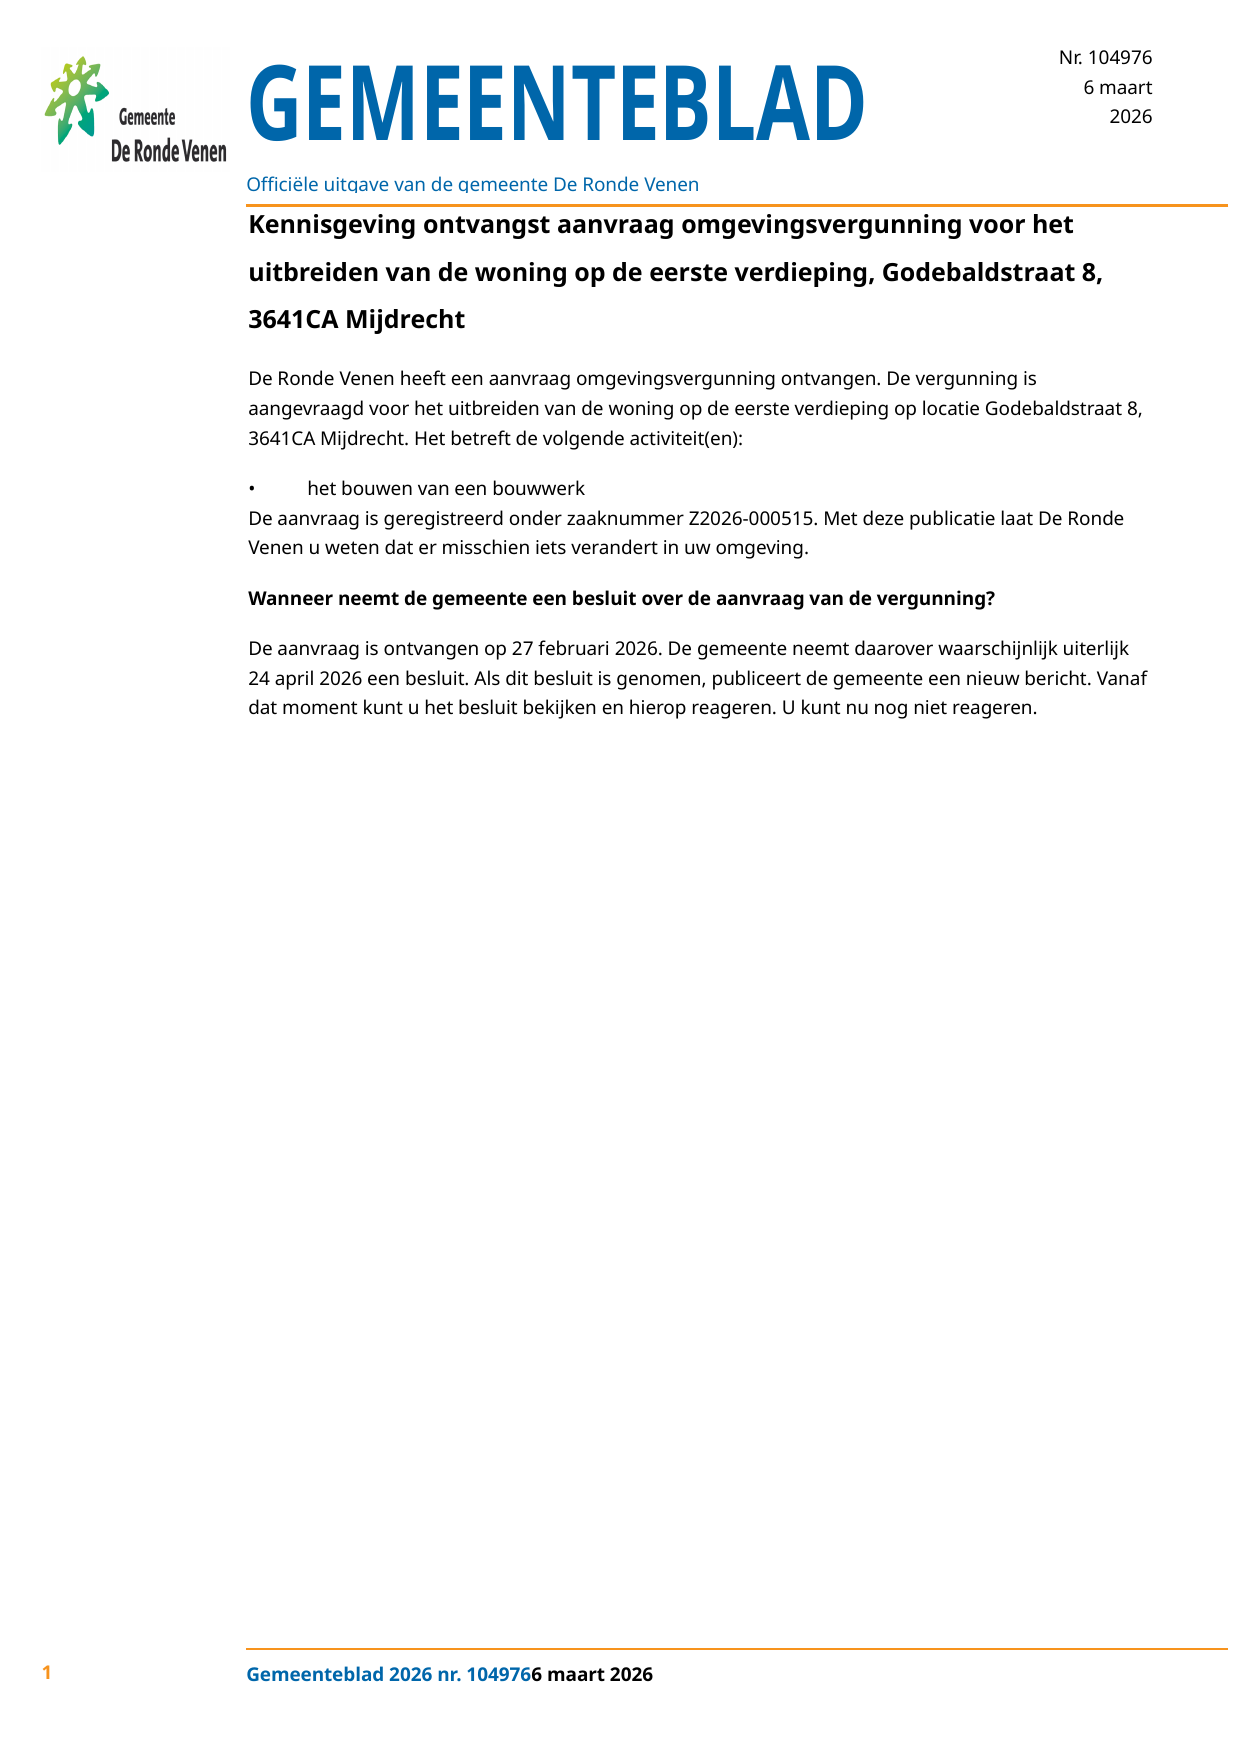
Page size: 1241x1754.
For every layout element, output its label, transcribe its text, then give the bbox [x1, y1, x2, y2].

picture [41, 47, 231, 172]
text Kennisgeving ontvangst aanvraag omgevingsvergunning voor het uitbreiden van de woning op de eerste verdieping, Godebaldstraat 8, 3641CA Mijdrecht [248, 207, 1152, 336]
text De Ronde Venen heeft een aanvraag omgevingsvergunning ontvangen. De vergunning is aangevraagd voor het uitbreiden van de woning op de eerste verdieping op locatie Godebaldstraat 8, 3641CA Mijdrecht. Het betreft de volgende activiteit(en): [248, 366, 1152, 450]
text Wanneer neemt de gemeente een besluit over de aanvraag van de vergunning? [248, 585, 1152, 610]
text De aanvraag is geregistreerd onder zaaknummer Z2026-000515. Met deze publicatie laat De Ronde Venen u weten dat er misschien iets verandert in uw omgeving. [248, 505, 1152, 560]
list het bouwen van een bouwwerk [248, 475, 1152, 501]
text De aanvraag is ontvangen op 27 februari 2026. De gemeente neemt daarover waarschijnlijk uiterlijk 24 april 2026 een besluit. Als dit besluit is genomen, publiceert de gemeente een nieuw bericht. Vanaf dat moment kunt u het besluit bekijken en hierop reageren. U kunt nu nog niet reageren. [248, 635, 1152, 720]
